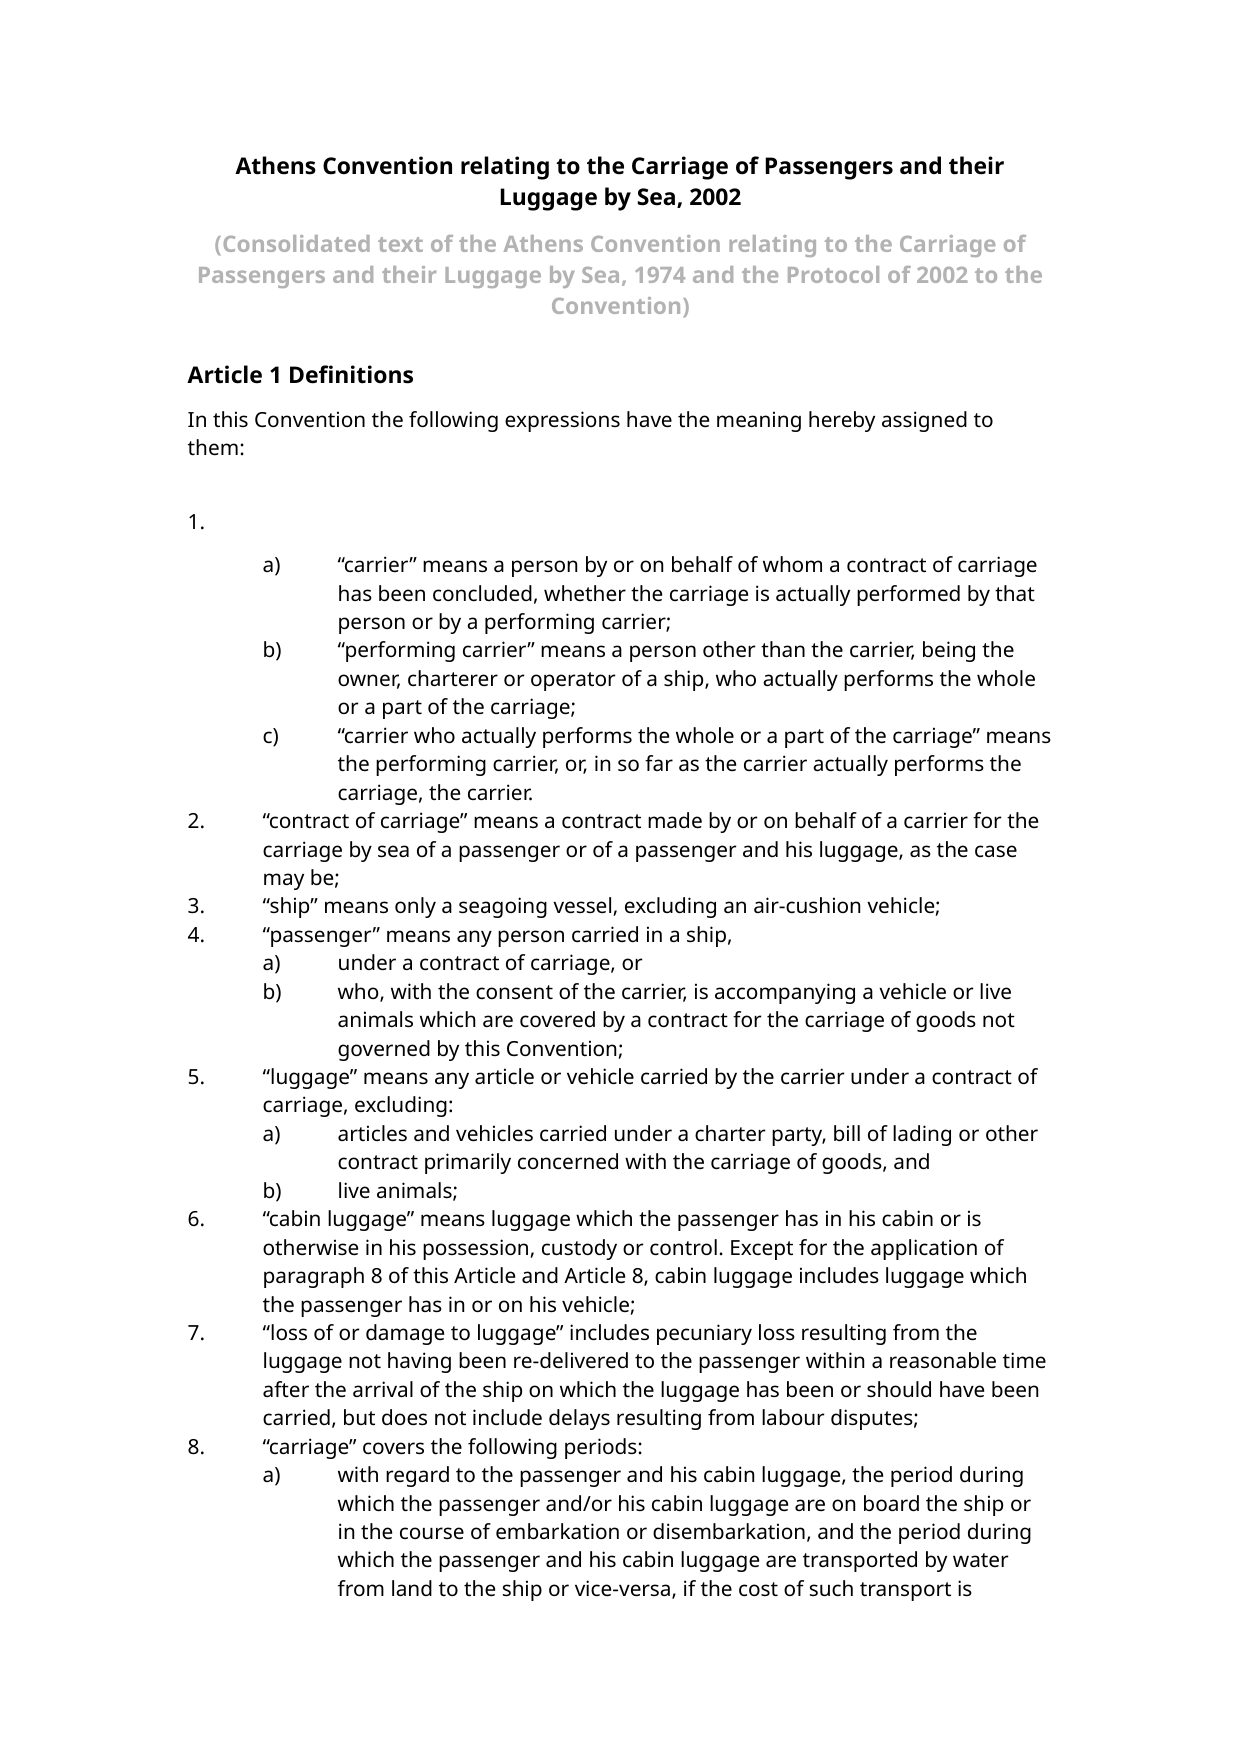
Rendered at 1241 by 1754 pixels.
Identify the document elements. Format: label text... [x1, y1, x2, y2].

text In this Convention the following expressions have the meaning hereby assigned to them: [187, 405, 1053, 462]
list “ship” means only a seagoing vessel, excluding an air-cushion vehicle; [187, 892, 1053, 920]
list “carriage” covers the following periods: [187, 1432, 1053, 1460]
list “performing carrier” means a person other than the carrier, being the owner, charterer or operator of a ship, who actually performs the whole or a part of the carriage; [262, 636, 1053, 721]
text (Consolidated text of the Athens Convention relating to the Carriage of Passengers and their Luggage by Sea, 1974 and the Protocol of 2002 to the Convention) [187, 227, 1053, 321]
list who, with the consent of the carrier, is accompanying a vehicle or live animals which are covered by a contract for the carriage of goods not governed by this Convention; [262, 977, 1053, 1062]
list “carrier” means a person by or on behalf of whom a contract of carriage has been concluded, whether the carriage is actually performed by that person or by a performing carrier; [262, 550, 1053, 636]
subtitle Athens Convention relating to the Carriage of Passengers and their Luggage by Sea, 2002 [187, 150, 1053, 212]
list “contract of carriage” means a contract made by or on behalf of a carrier for the carriage by sea of a passenger or of a passenger and his luggage, as the case may be; [187, 806, 1053, 892]
subtitle Article 1 Definitions [187, 359, 1053, 390]
list under a contract of carriage, or [262, 948, 1053, 977]
list articles and vehicles carried under a charter party, bill of lading or other contract primarily concerned with the carriage of goods, and [262, 1119, 1053, 1176]
list “luggage” means any article or vehicle carried by the carrier under a contract of carriage, excluding: [187, 1062, 1053, 1119]
list with regard to the passenger and his cabin luggage, the period during which the passenger and/or his cabin luggage are on board the ship or in the course of embarkation or disembarkation, and the period during which the passenger and his cabin luggage are transported by water from land to the ship or vice-versa, if the cost of such transport is [262, 1460, 1053, 1602]
list live animals; [262, 1176, 1053, 1204]
list “cabin luggage” means luggage which the passenger has in his cabin or is otherwise in his possession, custody or control. Except for the application of paragraph 8 of this Article and Article 8, cabin luggage includes luggage which the passenger has in or on his vehicle; [187, 1204, 1053, 1318]
list “loss of or damage to luggage” includes pecuniary loss resulting from the luggage not having been re-delivered to the passenger within a reasonable time after the arrival of the ship on which the luggage has been or should have been carried, but does not include delays resulting from labour disputes; [187, 1318, 1053, 1432]
list “carrier who actually performs the whole or a part of the carriage” means the performing carrier, or, in so far as the carrier actually performs the carriage, the carrier. [262, 721, 1053, 806]
list “passenger” means any person carried in a ship, [187, 920, 1053, 948]
